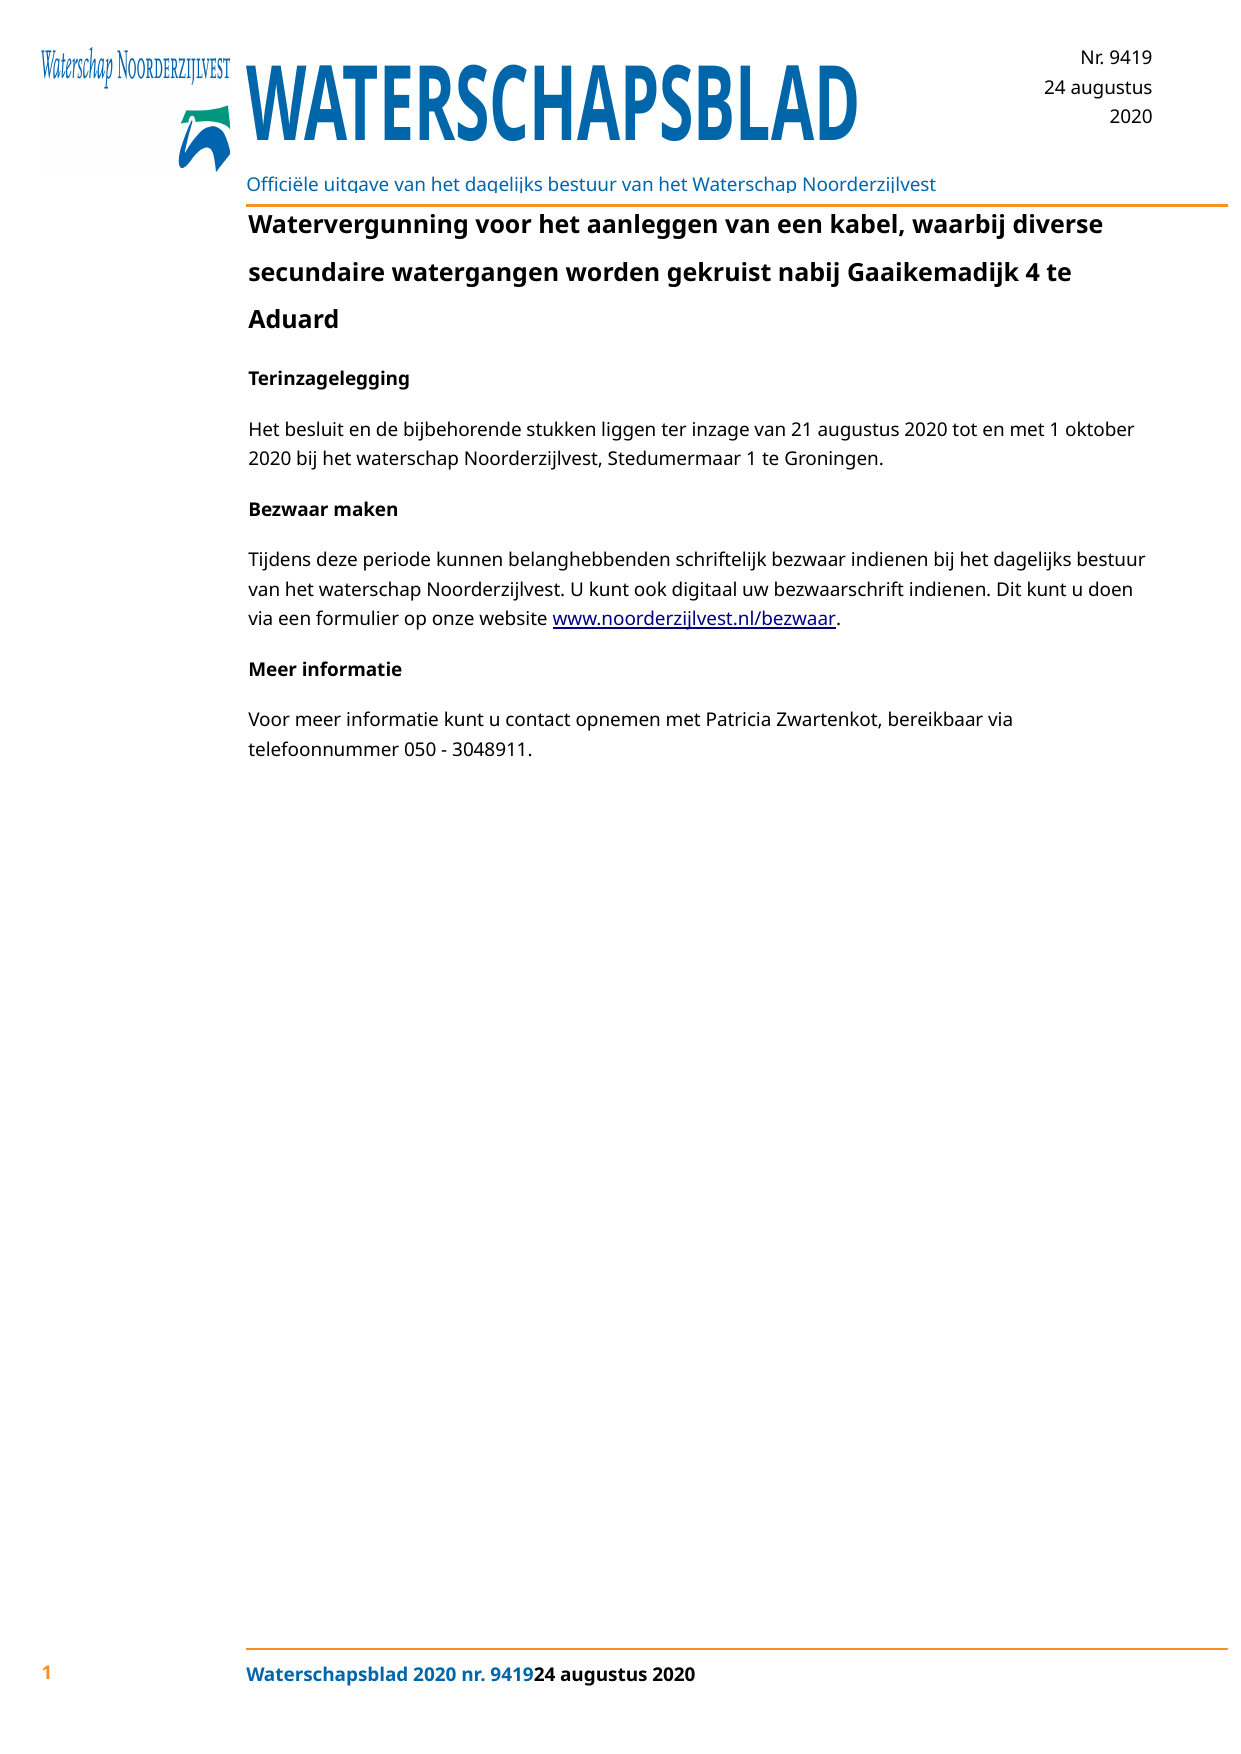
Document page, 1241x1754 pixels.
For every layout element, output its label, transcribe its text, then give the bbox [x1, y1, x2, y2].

text Terinzagelegging [248, 366, 1152, 391]
text Bezwaar maken [248, 496, 1152, 522]
text Het besluit en de bijbehorende stukken liggen ter inzage van 21 augustus 2020 tot en met 1 oktober 2020 bij het waterschap Noorderzijlvest, Stedumermaar 1 te Groningen. [248, 416, 1152, 471]
text Tijdens deze periode kunnen belanghebbenden schriftelijk bezwaar indienen bij het dagelijks bestuur van het waterschap Noorderzijlvest. U kunt ook digitaal uw bezwaarschrift indienen. Dit kunt u doen via een formulier op onze website www.noorderzijlvest.nl/bezwaar. [248, 546, 1152, 631]
text Meer informatie [248, 656, 1152, 682]
text Watervergunning voor het aanleggen van een kabel, waarbij diverse secundaire watergangen worden gekruist nabij Gaaikemadijk 4 te Aduard [248, 207, 1152, 336]
text Voor meer informatie kunt u contact opnemen met Patricia Zwartenkot, bereikbaar via telefoonnummer 050 - 3048911. [248, 706, 1152, 762]
picture [41, 47, 231, 172]
